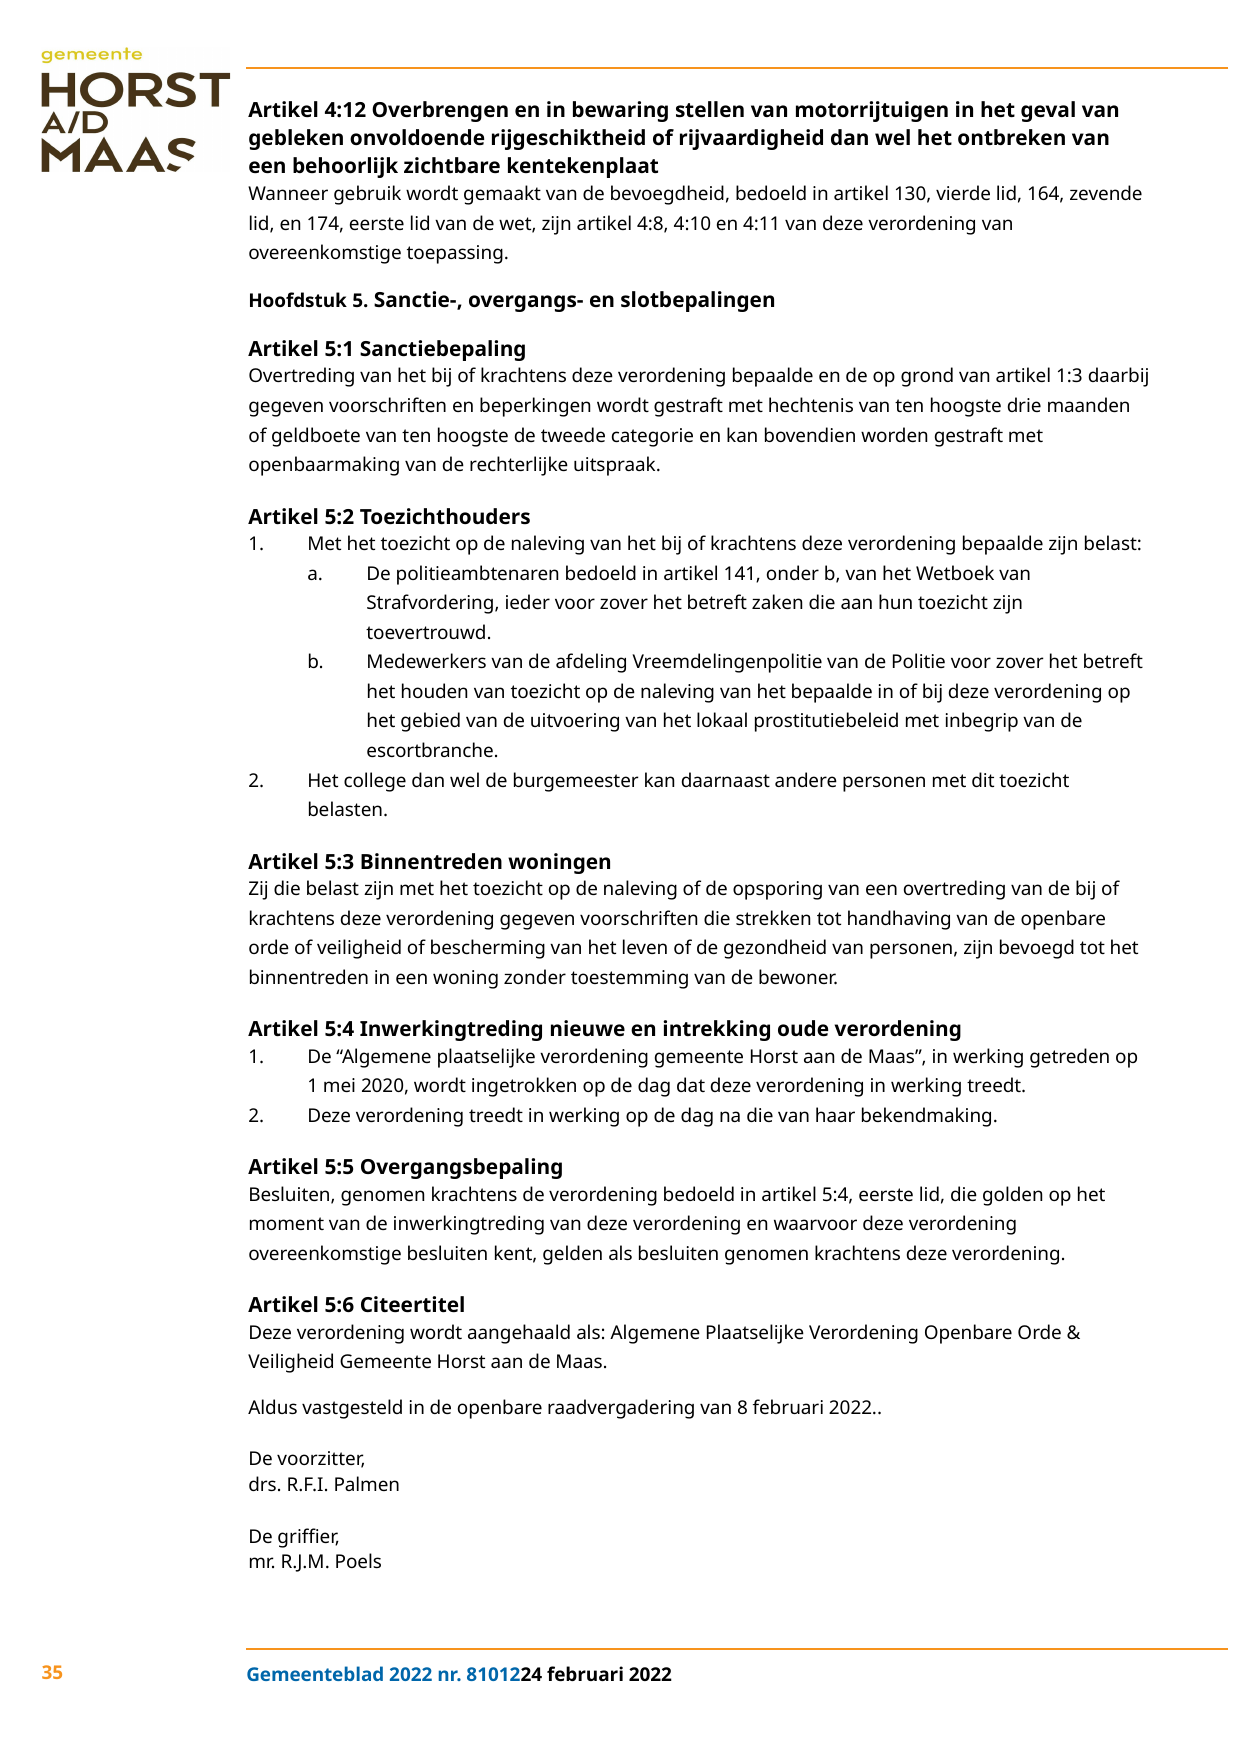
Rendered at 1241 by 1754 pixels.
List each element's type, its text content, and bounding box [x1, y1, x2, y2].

text Artikel 5:4 Inwerkingtreding nieuwe en intrekking oude verordening [248, 1014, 1152, 1043]
text Wanneer gebruik wordt gemaakt van de bevoegdheid, bedoeld in artikel 130, vierde lid, 164, zevende lid, en 174, eerste lid van de wet, zijn artikel 4:8, 4:10 en 4:11 van deze verordening van overeenkomstige toepassing. [248, 180, 1152, 265]
list Medewerkers van de afdeling Vreemdelingenpolitie van de Politie voor zover het betreft het houden van toezicht op de naleving van het bepaalde in of bij deze verordening op het gebied van de uitvoering van het lokaal prostitutiebeleid met inbegrip van de escortbranche. [307, 648, 1152, 763]
text Artikel 5:2 Toezichthouders [248, 502, 1152, 530]
list De politieambtenaren bedoeld in artikel 141, onder b, van het Wetboek van Strafvordering, ieder voor zover het betreft zaken die aan hun toezicht zijn toevertrouwd. [307, 560, 1152, 645]
text Hoofdstuk 5. Sanctie-, overgangs- en slotbepalingen [248, 285, 1152, 313]
text Deze verordening wordt aangehaald als: Algemene Plaatselijke Verordening Openbare Orde & Veiligheid Gemeente Horst aan de Maas. [248, 1319, 1152, 1374]
text Artikel 5:3 Binnentreden woningen [248, 847, 1152, 875]
list Deze verordening treedt in werking op de dag na die van haar bekendmaking. [248, 1102, 1152, 1128]
list Met het toezicht op de naleving van het bij of krachtens deze verordening bepaalde zijn belast: [248, 530, 1152, 556]
list De “Algemene plaatselijke verordening gemeente Horst aan de Maas”, in werking getreden op 1 mei 2020, wordt ingetrokken op de dag dat deze verordening in werking treedt. [248, 1043, 1152, 1098]
text De griffier, [248, 1523, 1152, 1548]
text drs. R.F.I. Palmen [248, 1471, 1152, 1497]
list Het college dan wel de burgemeester kan daarnaast andere personen met dit toezicht belasten. [248, 767, 1152, 822]
text Overtreding van het bij of krachtens deze verordening bepaalde en de op grond van artikel 1:3 daarbij gegeven voorschriften en beperkingen wordt gestraft met hechtenis van ten hoogste drie maanden of geldboete van ten hoogste de tweede categorie en kan bovendien worden gestraft met openbaarmaking van de rechterlijke uitspraak. [248, 363, 1152, 477]
text Besluiten, genomen krachtens de verordening bedoeld in artikel 5:4, eerste lid, die golden op het moment van de inwerkingtreding van deze verordening en waarvoor deze verordening overeenkomstige besluiten kent, gelden als besluiten genomen krachtens deze verordening. [248, 1181, 1152, 1266]
text De voorzitter, [248, 1446, 1152, 1471]
text Zij die belast zijn met het toezicht op de naleving of de opsporing van een overtreding van de bij of krachtens deze verordening gegeven voorschriften die strekken tot handhaving van de openbare orde of veiligheid of bescherming van het leven of de gezondheid van personen, zijn bevoegd tot het binnentreden in een woning zonder toestemming van de bewoner. [248, 875, 1152, 990]
text Artikel 5:6 Citeertitel [248, 1291, 1152, 1319]
text mr. R.J.M. Poels [248, 1548, 1152, 1574]
text Artikel 4:12 Overbrengen en in bewaring stellen van motorrijtuigen in het geval van gebleken onvoldoende rijgeschiktheid of rijvaardigheid dan wel het ontbreken van een behoorlijk zichtbare kentekenplaat [248, 95, 1152, 180]
text Artikel 5:1 Sanctiebepaling [248, 334, 1152, 363]
text Artikel 5:5 Overgangsbepaling [248, 1152, 1152, 1181]
picture [41, 47, 231, 172]
text Aldus vastgesteld in de openbare raadvergadering van 8 februari 2022.. [248, 1394, 1152, 1420]
